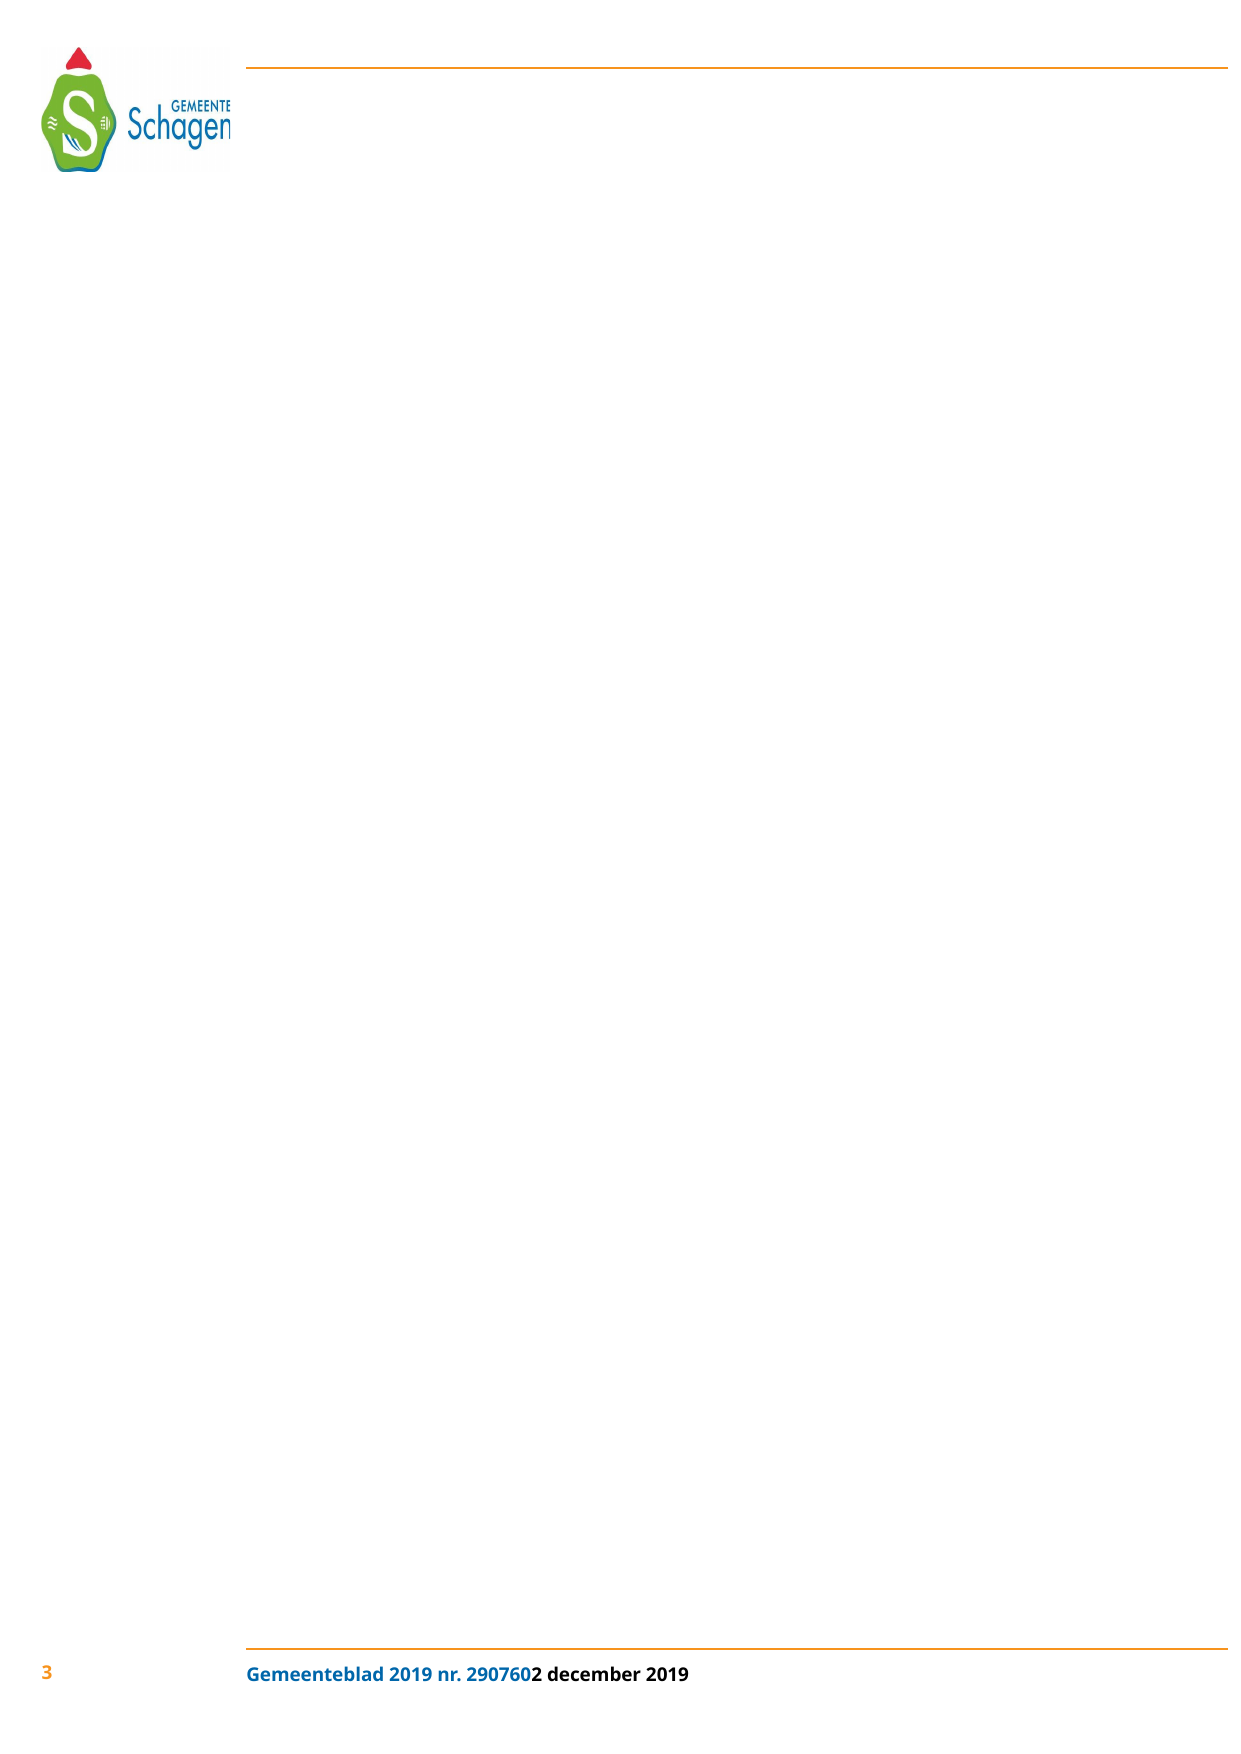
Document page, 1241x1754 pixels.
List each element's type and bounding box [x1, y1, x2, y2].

picture [41, 47, 231, 172]
